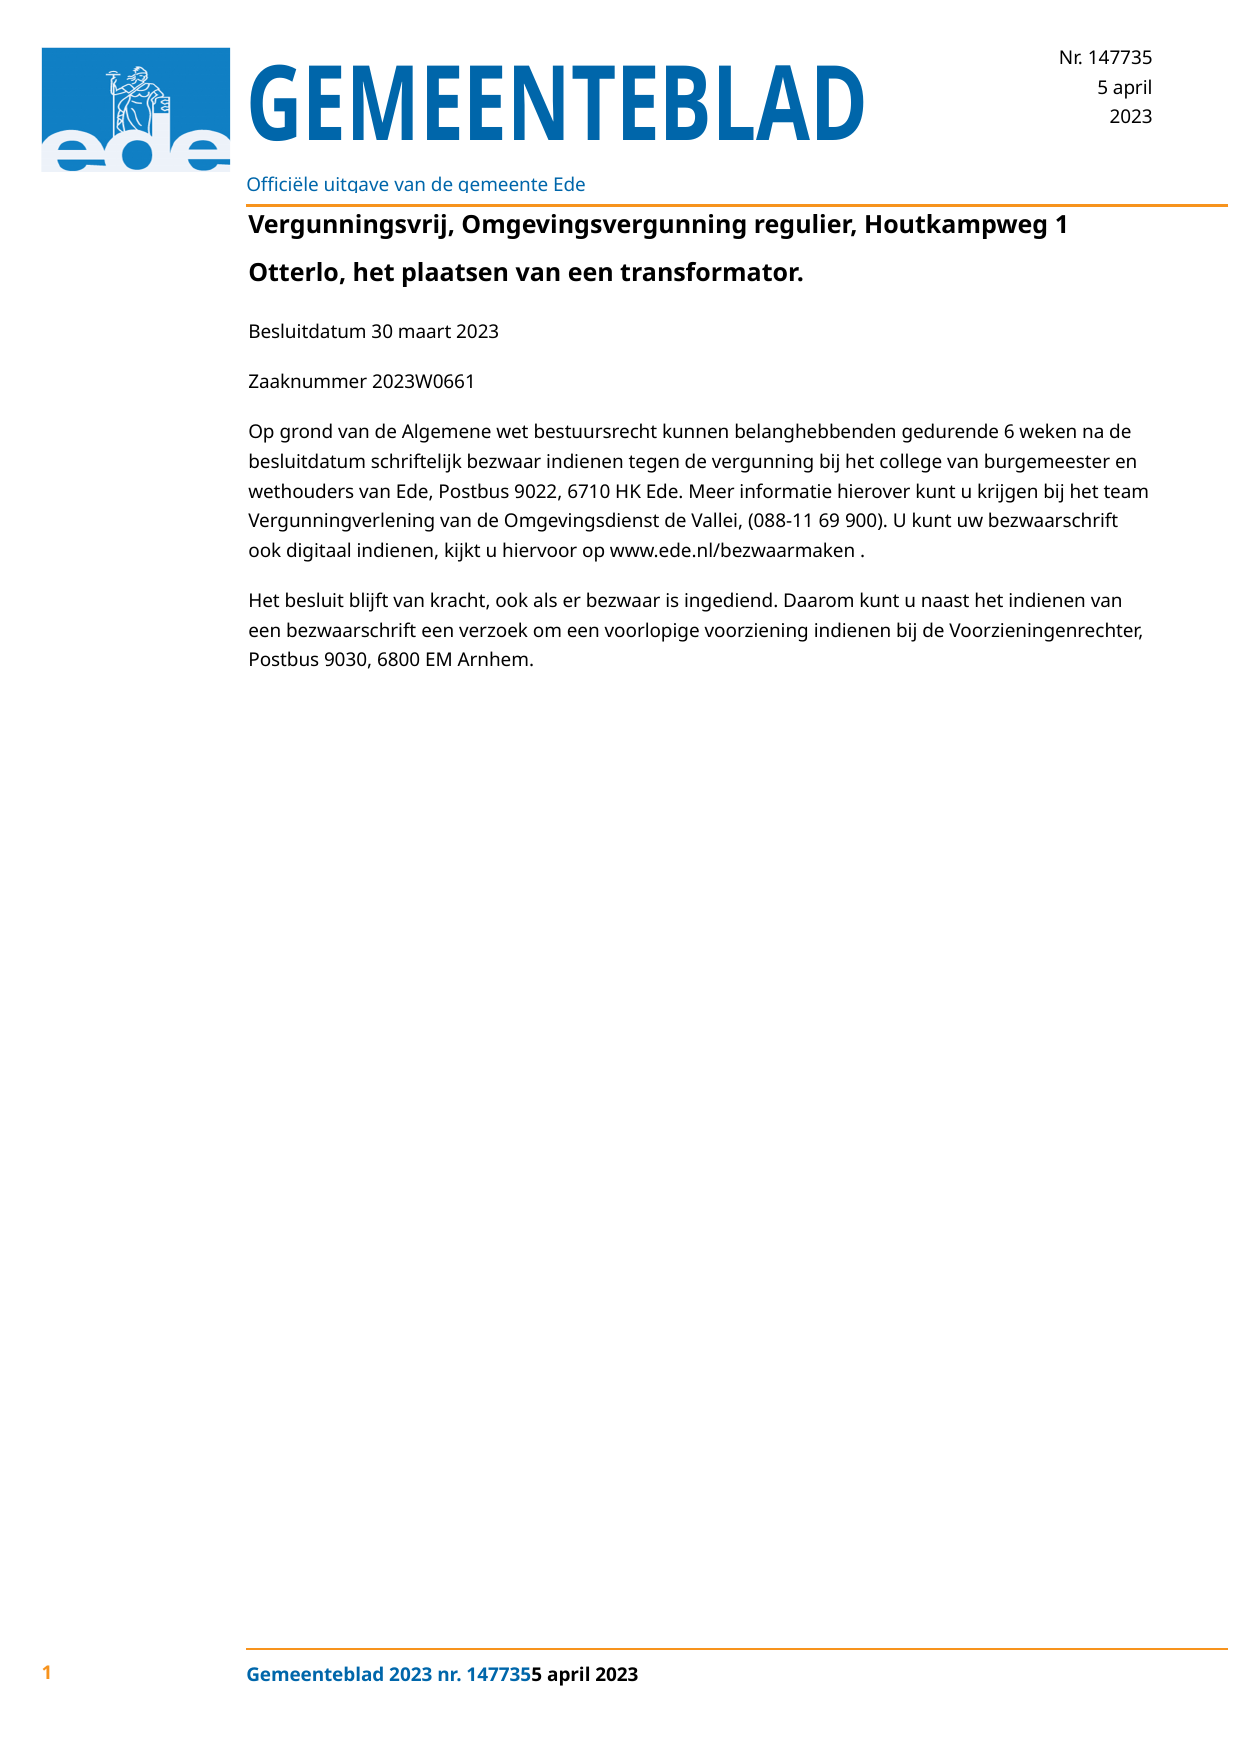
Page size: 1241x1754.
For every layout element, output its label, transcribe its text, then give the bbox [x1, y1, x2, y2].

text Op grond van de Algemene wet bestuursrecht kunnen belanghebbenden gedurende 6 weken na de besluitdatum schriftelijk bezwaar indienen tegen de vergunning bij het college van burgemeester en wethouders van Ede, Postbus 9022, 6710 HK Ede. Meer informatie hierover kunt u krijgen bij het team Vergunningverlening van de Omgevingsdienst de Vallei, (088-11 69 900). U kunt uw bezwaarschrift ook digitaal indienen, kijkt u hiervoor op www.ede.nl/bezwaarmaken . [248, 419, 1152, 563]
text Zaaknummer 2023W0661 [248, 368, 1152, 394]
text Besluitdatum 30 maart 2023 [248, 318, 1152, 344]
text Vergunningsvrij, Omgevingsvergunning regulier, Houtkampweg 1 Otterlo, het plaatsen van een transformator. [248, 207, 1152, 288]
text Het besluit blijft van kracht, ook als er bezwaar is ingediend. Daarom kunt u naast het indienen van een bezwaarschrift een verzoek om een voorlopige voorziening indienen bij de Voorzieningenrechter, Postbus 9030, 6800 EM Arnhem. [248, 587, 1152, 672]
picture [41, 47, 231, 172]
